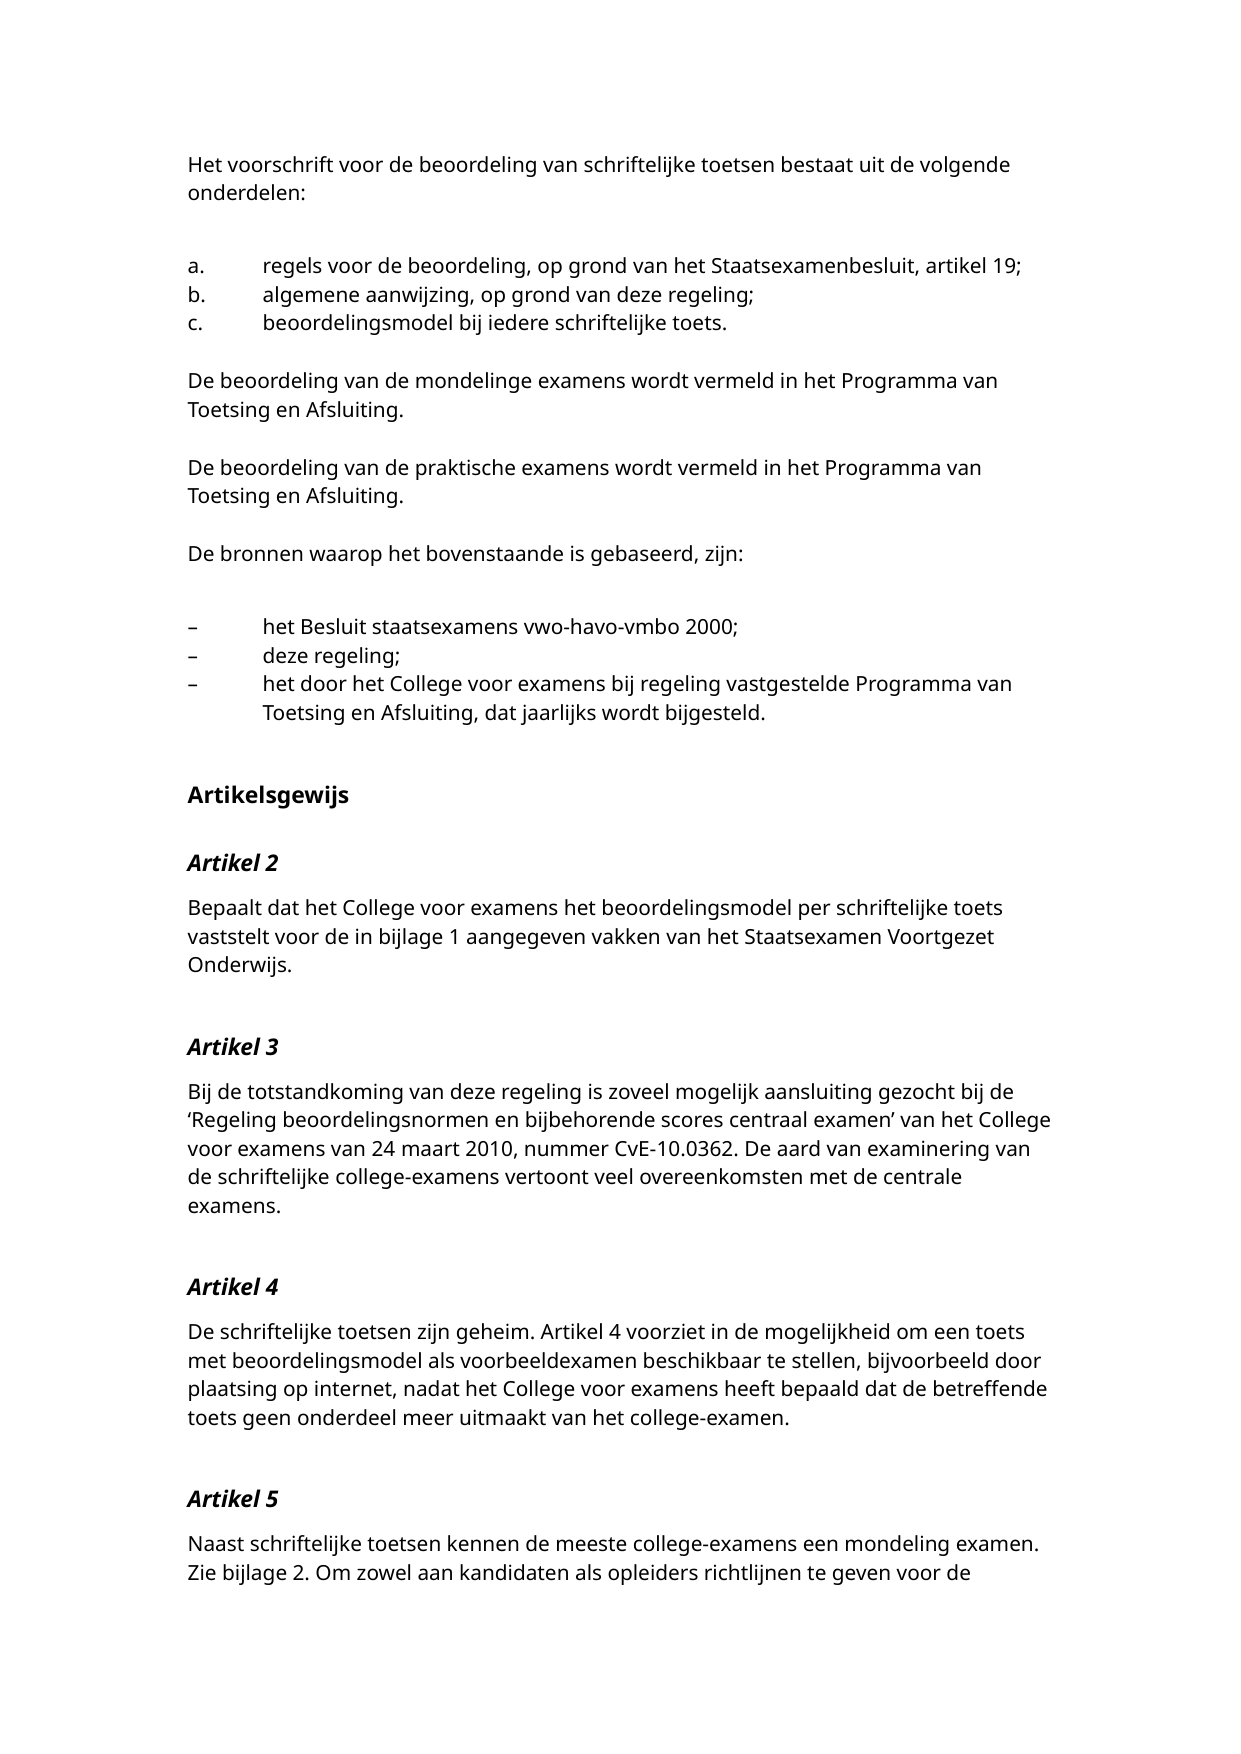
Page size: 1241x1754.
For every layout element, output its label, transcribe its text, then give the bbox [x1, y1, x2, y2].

text Naast schriftelijke toetsen kennen de meeste college-examens een mondeling examen. Zie bijlage 2. Om zowel aan kandidaten als opleiders richtlijnen te geven voor de [187, 1529, 1053, 1586]
text Bij de totstandkoming van deze regeling is zoveel mogelijk aansluiting gezocht bij de ‘Regeling beoordelingsnormen en bijbehorende scores centraal examen’ van het College voor examens van 24 maart 2010, nummer CvE-10.0362. De aard van examinering van de schriftelijke college-examens vertoont veel overeenkomsten met de centrale examens. [187, 1077, 1053, 1219]
list algemene aanwijzing, op grond van deze regeling; [187, 280, 1053, 308]
subtitle Artikel 4 [187, 1271, 1053, 1302]
subtitle Artikel 3 [187, 1031, 1053, 1062]
list deze regeling; [187, 641, 1053, 669]
text De beoordeling van de praktische examens wordt vermeld in het Programma van Toetsing en Afsluiting. [187, 453, 1053, 510]
text De schriftelijke toetsen zijn geheim. Artikel 4 voorziet in de mogelijkheid om een toets met beoordelingsmodel als voorbeeldexamen beschikbaar te stellen, bijvoorbeeld door plaatsing op internet, nadat het College voor examens heeft bepaald dat de betreffende toets geen onderdeel meer uitmaakt van het college-examen. [187, 1317, 1053, 1431]
list regels voor de beoordeling, op grond van het Staatsexamenbesluit, artikel 19; [187, 251, 1053, 280]
text De bronnen waarop het bovenstaande is gebaseerd, zijn: [187, 539, 1053, 568]
list het Besluit staatsexamens vwo-havo-vmbo 2000; [187, 612, 1053, 641]
list het door het College voor examens bij regeling vastgestelde Programma van Toetsing en Afsluiting, dat jaarlijks wordt bijgesteld. [187, 669, 1053, 726]
subtitle Artikel 2 [187, 847, 1053, 878]
text Bepaalt dat het College voor examens het beoordelingsmodel per schriftelijke toets vaststelt voor de in bijlage 1 aangegeven vakken van het Staatsexamen Voortgezet Onderwijs. [187, 893, 1053, 979]
text De beoordeling van de mondelinge examens wordt vermeld in het Programma van Toetsing en Afsluiting. [187, 367, 1053, 423]
text Het voorschrift voor de beoordeling van schriftelijke toetsen bestaat uit de volgende onderdelen: [187, 150, 1053, 207]
subtitle Artikelsgewijs [187, 778, 1053, 810]
subtitle Artikel 5 [187, 1483, 1053, 1514]
list beoordelingsmodel bij iedere schriftelijke toets. [187, 308, 1053, 337]
